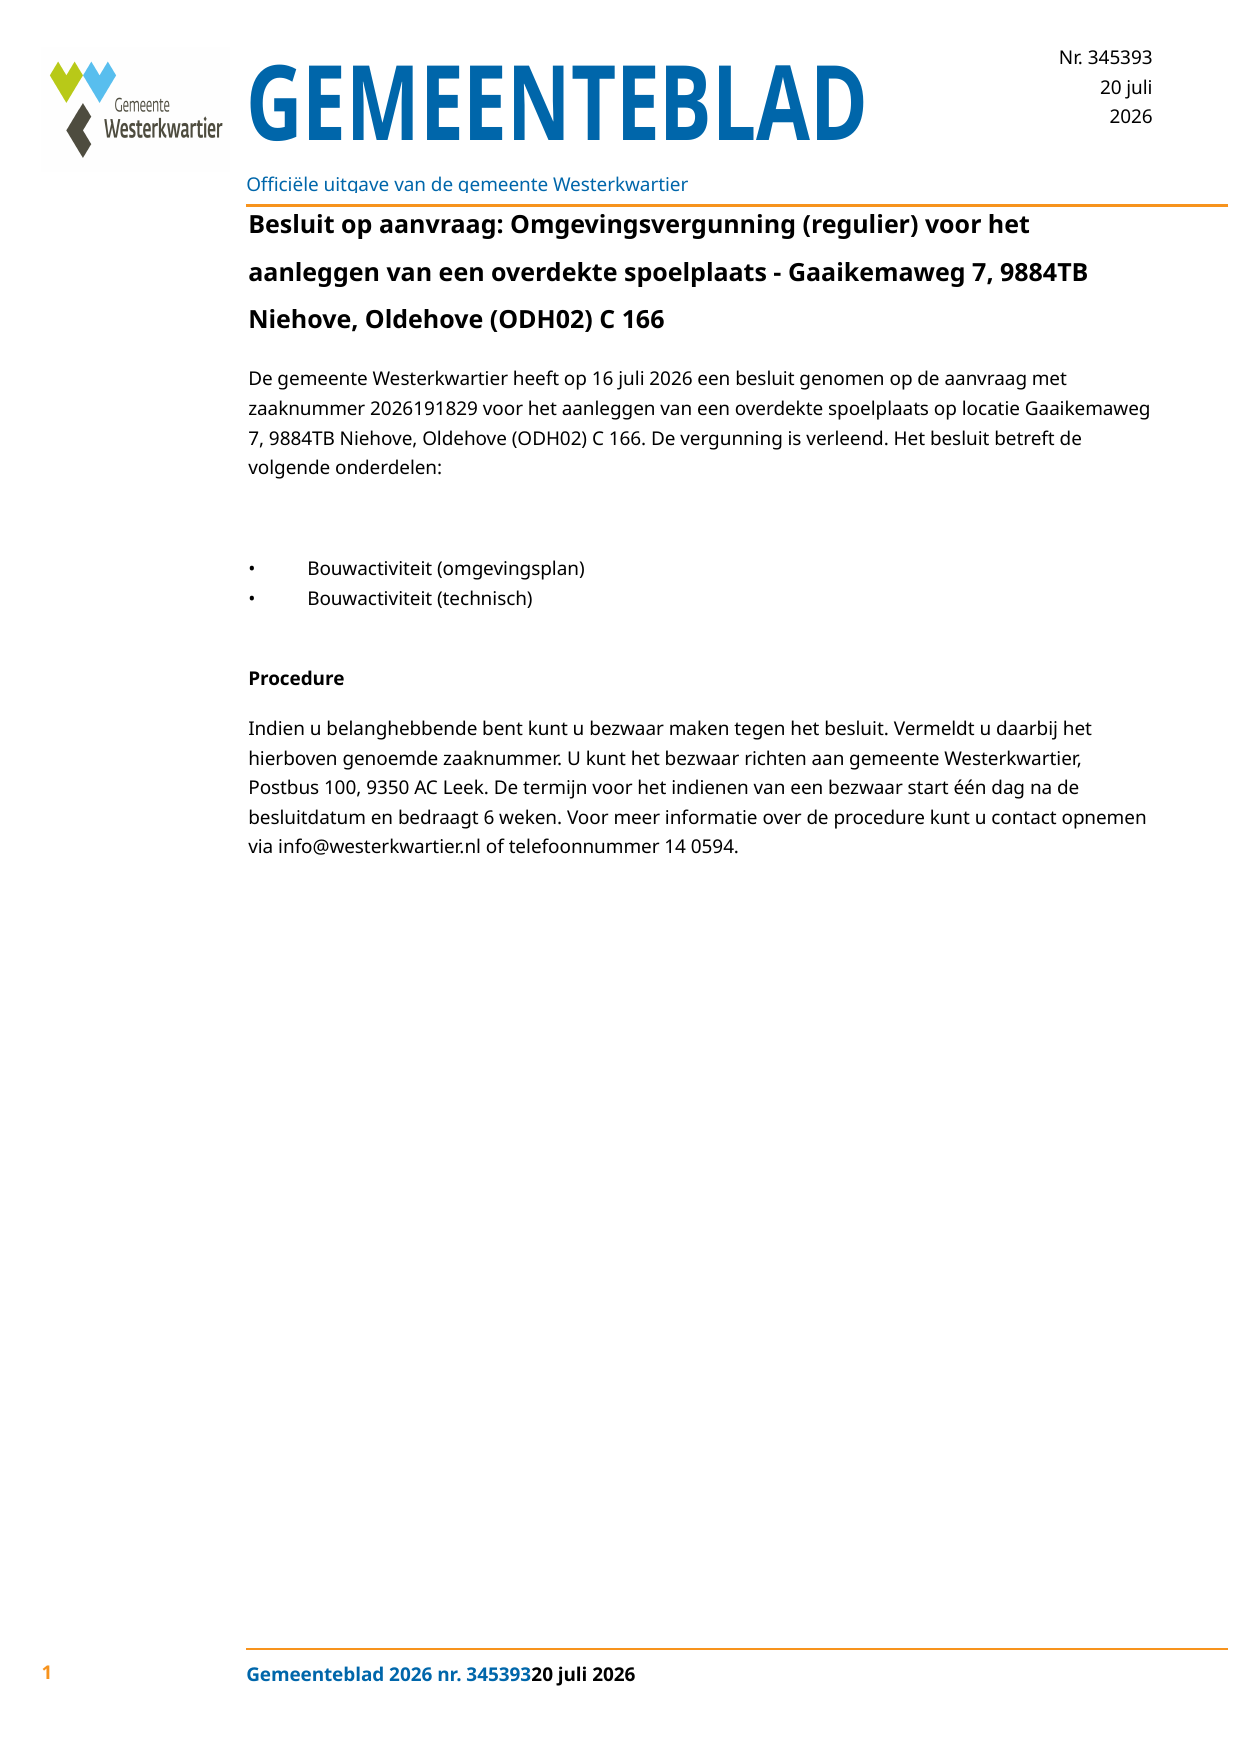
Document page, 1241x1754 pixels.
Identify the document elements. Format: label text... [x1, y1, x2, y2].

text Indien u belanghebbende bent kunt u bezwaar maken tegen het besluit. Vermeldt u daarbij het hierboven genoemde zaaknummer. U kunt het bezwaar richten aan gemeente Westerkwartier, Postbus 100, 9350 AC Leek. De termijn voor het indienen van een bezwaar start één dag na de besluitdatum en bedraagt 6 weken. Voor meer informatie over de procedure kunt u contact opnemen via info@westerkwartier.nl of telefoonnummer 14 0594. [248, 715, 1152, 859]
picture [41, 47, 231, 172]
list Bouwactiviteit (technisch) [248, 585, 1152, 610]
list Bouwactiviteit (omgevingsplan) [248, 555, 1152, 581]
text De gemeente Westerkwartier heeft op 16 juli 2026 een besluit genomen op de aanvraag met zaaknummer 2026191829 voor het aanleggen van een overdekte spoelplaats op locatie Gaaikemaweg 7, 9884TB Niehove, Oldehove (ODH02) C 166. De vergunning is verleend. Het besluit betreft de volgende onderdelen: [248, 366, 1152, 480]
text Besluit op aanvraag: Omgevingsvergunning (regulier) voor het aanleggen van een overdekte spoelplaats - Gaaikemaweg 7, 9884TB Niehove, Oldehove (ODH02) C 166 [248, 207, 1152, 336]
text Procedure [248, 665, 1152, 690]
